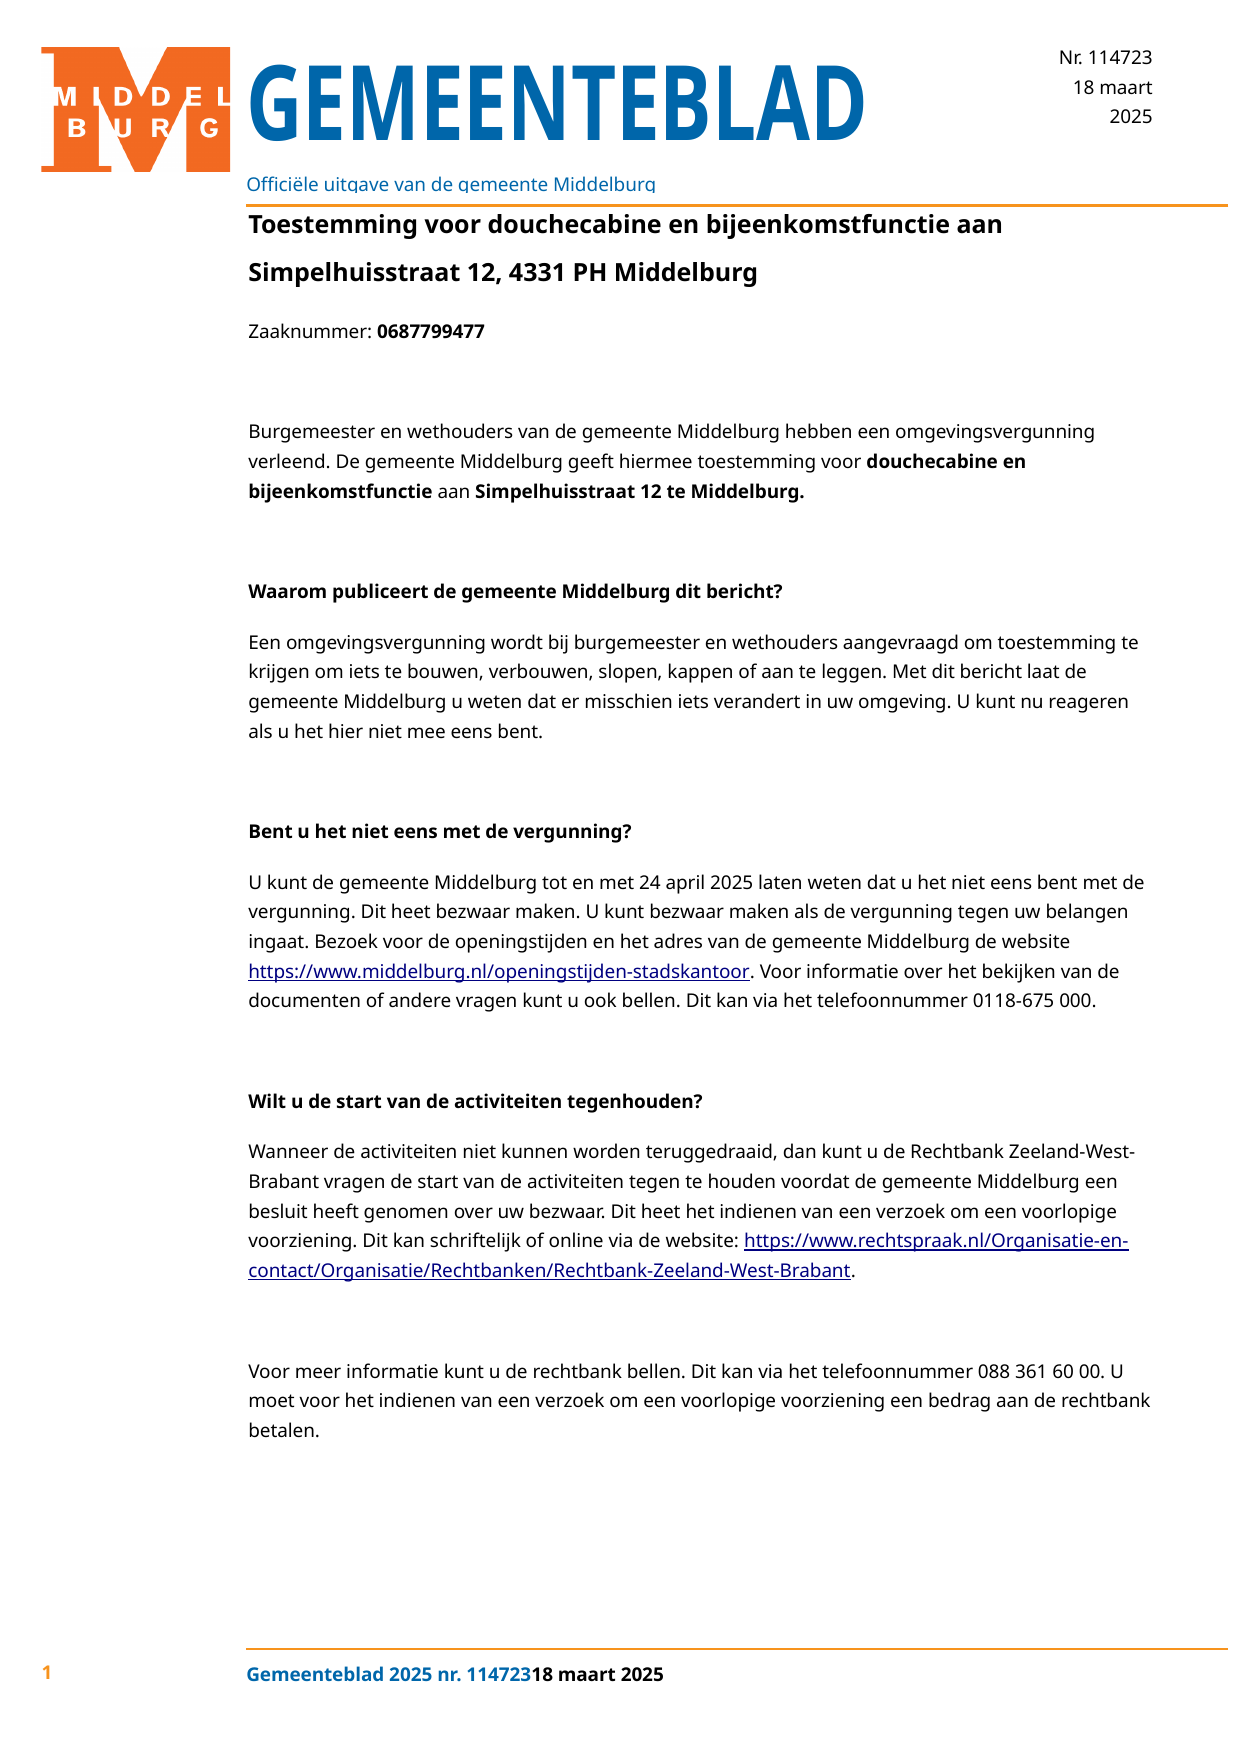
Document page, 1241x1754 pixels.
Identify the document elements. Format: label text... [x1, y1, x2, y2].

text Een omgevingsvergunning wordt bij burgemeester en wethouders aangevraagd om toestemming te krijgen om iets te bouwen, verbouwen, slopen, kappen of aan te leggen. Met dit bericht laat de gemeente Middelburg u weten dat er misschien iets verandert in uw omgeving. U kunt nu reageren als u het hier niet mee eens bent. [248, 629, 1152, 744]
text Voor meer informatie kunt u de rechtbank bellen. Dit kan via het telefoonnummer 088 361 60 00. U moet voor het indienen van een verzoek om een voorlopige voorziening een bedrag aan de rechtbank betalen. [248, 1358, 1152, 1443]
text Wanneer de activiteiten niet kunnen worden teruggedraaid, dan kunt u de Rechtbank Zeeland-West-Brabant vragen de start van de activiteiten tegen te houden voordat de gemeente Middelburg een besluit heeft genomen over uw bezwaar. Dit heet het indienen van een verzoek om een voorlopige voorziening. Dit kan schriftelijk of online via de website: https://www.rechtspraak.nl/Organisatie-en-contact/Organisatie/Rechtbanken/Rechtbank-Zeeland-West-Brabant. [248, 1139, 1152, 1283]
text U kunt de gemeente Middelburg tot en met 24 april 2025 laten weten dat u het niet eens bent met de vergunning. Dit heet bezwaar maken. U kunt bezwaar maken als de vergunning tegen uw belangen ingaat. Bezoek voor de openingstijden en het adres van de gemeente Middelburg de website https://www.middelburg.nl/openingstijden-stadskantoor. Voor informatie over het bekijken van de documenten of andere vragen kunt u ook bellen. Dit kan via het telefoonnummer 0118-675 000. [248, 869, 1152, 1013]
text Burgemeester en wethouders van de gemeente Middelburg hebben een omgevingsvergunning verleend. De gemeente Middelburg geeft hiermee toestemming voor douchecabine en bijeenkomstfunctie aan Simpelhuisstraat 12 te Middelburg. [248, 419, 1152, 504]
text Waarom publiceert de gemeente Middelburg dit bericht? [248, 579, 1152, 604]
picture [41, 47, 231, 172]
text Wilt u de start van de activiteiten tegenhouden? [248, 1088, 1152, 1114]
text Toestemming voor douchecabine en bijeenkomstfunctie aan Simpelhuisstraat 12, 4331 PH Middelburg [248, 207, 1152, 288]
text Bent u het niet eens met de vergunning? [248, 819, 1152, 844]
text Zaaknummer: 0687799477 [248, 318, 1152, 344]
